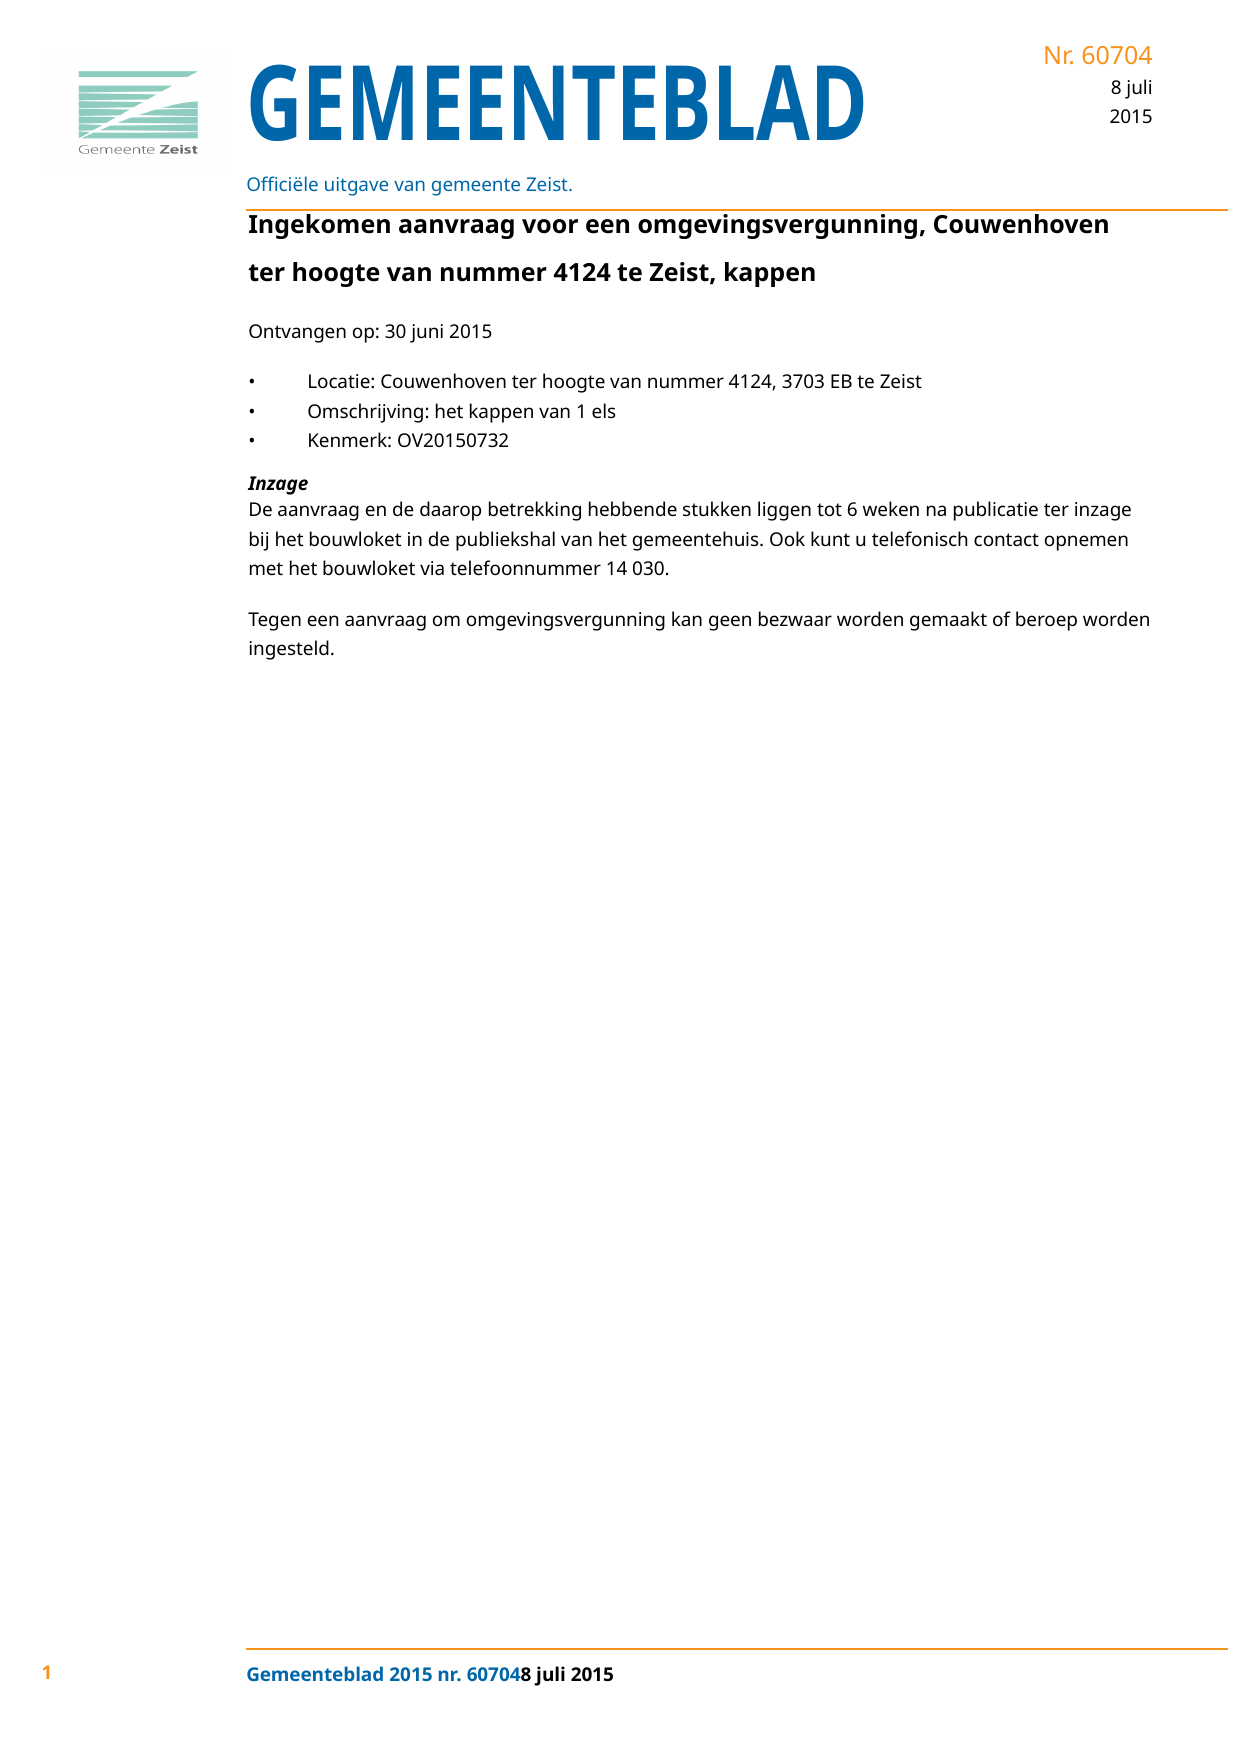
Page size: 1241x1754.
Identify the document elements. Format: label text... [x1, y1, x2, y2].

text Inzage [248, 471, 1152, 496]
text Ingekomen aanvraag voor een omgevingsvergunning, Couwenhoven ter hoogte van nummer 4124 te Zeist, kappen [248, 211, 1152, 288]
picture [41, 47, 231, 172]
list Omschrijving: het kappen van 1 els [248, 398, 1152, 424]
list Locatie: Couwenhoven ter hoogte van nummer 4124, 3703 EB te Zeist [248, 368, 1152, 394]
text Tegen een aanvraag om omgevingsvergunning kan geen bezwaar worden gemaakt of beroep worden ingesteld. [248, 606, 1152, 661]
text Ontvangen op: 30 juni 2015 [248, 318, 1152, 344]
list Kenmerk: OV20150732 [248, 427, 1152, 453]
text De aanvraag en de daarop betrekking hebbende stukken liggen tot 6 weken na publicatie ter inzage bij het bouwloket in de publiekshal van het gemeentehuis. Ook kunt u telefonisch contact opnemen met het bouwloket via telefoonnummer 14 030. [248, 496, 1152, 581]
